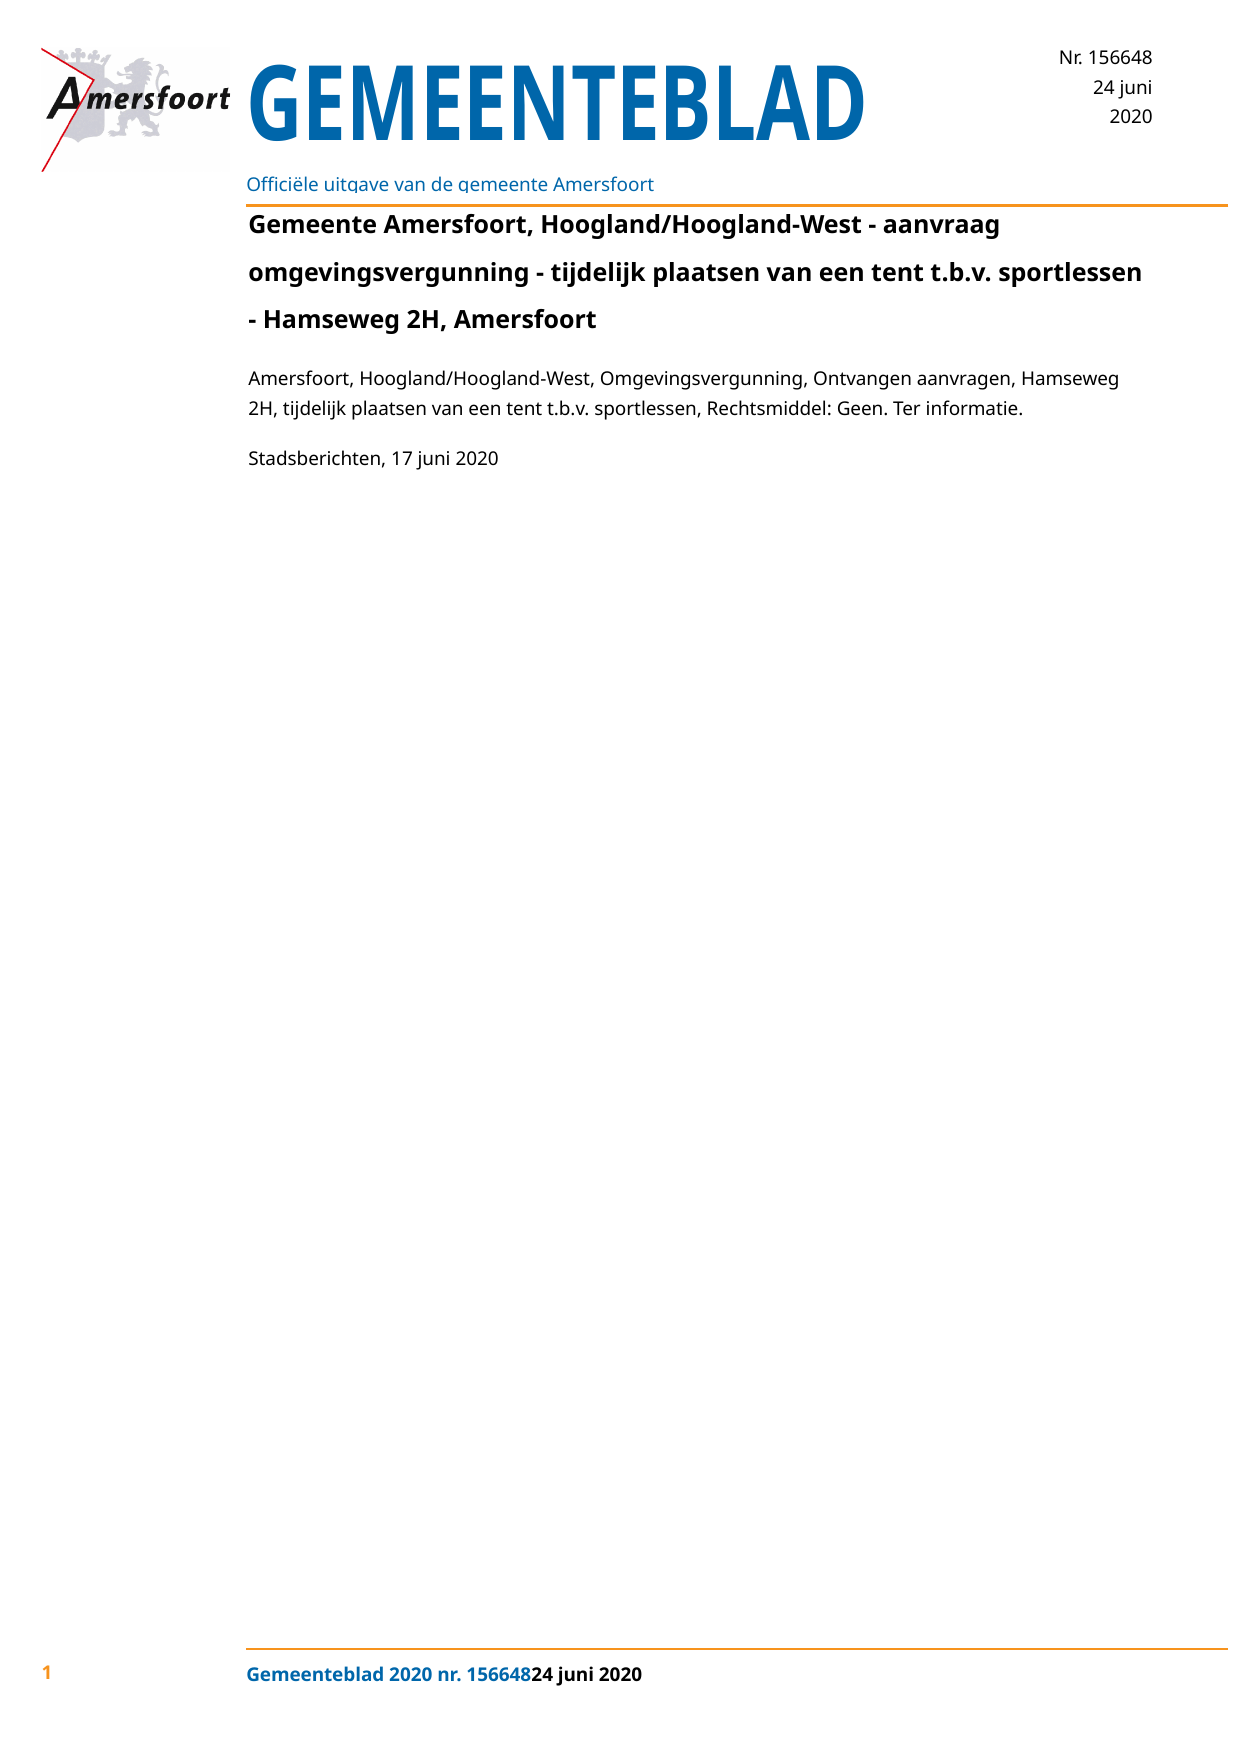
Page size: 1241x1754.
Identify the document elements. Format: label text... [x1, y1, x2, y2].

text Amersfoort, Hoogland/Hoogland-West, Omgevingsvergunning, Ontvangen aanvragen, Hamseweg 2H, tijdelijk plaatsen van een tent t.b.v. sportlessen, Rechtsmiddel: Geen. Ter informatie. [248, 366, 1152, 421]
text Gemeente Amersfoort, Hoogland/Hoogland-West - aanvraag omgevingsvergunning - tijdelijk plaatsen van een tent t.b.v. sportlessen - Hamseweg 2H, Amersfoort [248, 207, 1152, 336]
picture [41, 47, 231, 172]
text Stadsberichten, 17 juni 2020 [248, 446, 1152, 471]
